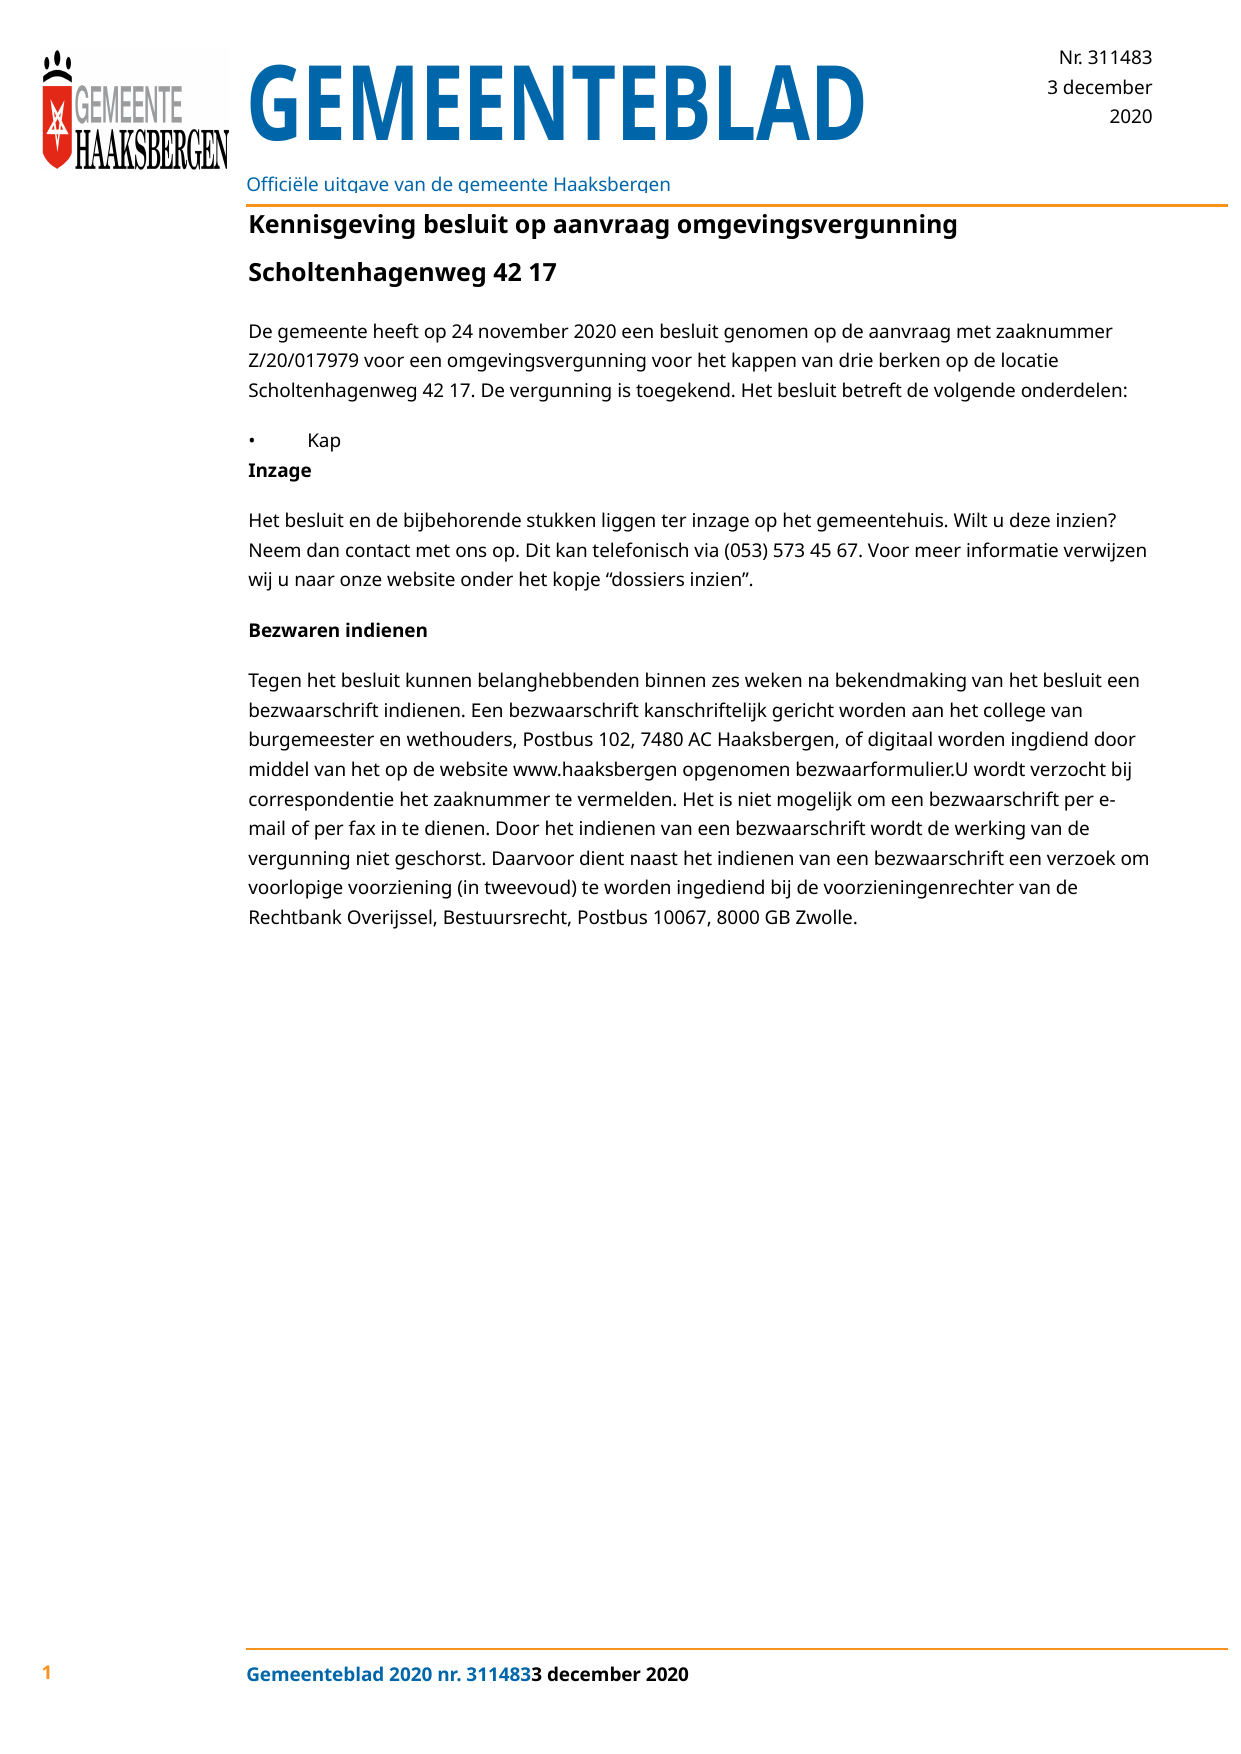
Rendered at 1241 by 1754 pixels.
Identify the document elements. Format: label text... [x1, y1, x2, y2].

text Het besluit en de bijbehorende stukken liggen ter inzage op het gemeentehuis. Wilt u deze inzien? Neem dan contact met ons op. Dit kan telefonisch via (053) 573 45 67. Voor meer informatie verwijzen wij u naar onze website onder het kopje “dossiers inzien”. [248, 507, 1152, 592]
text De gemeente heeft op 24 november 2020 een besluit genomen op de aanvraag met zaaknummer Z/20/017979 voor een omgevingsvergunning voor het kappen van drie berken op de locatie Scholtenhagenweg 42 17. De vergunning is toegekend. Het besluit betreft de volgende onderdelen: [248, 318, 1152, 403]
text Tegen het besluit kunnen belanghebbenden binnen zes weken na bekendmaking van het besluit een bezwaarschrift indienen. Een bezwaarschrift kanschriftelijk gericht worden aan het college van burgemeester en wethouders, Postbus 102, 7480 AC Haaksbergen, of digitaal worden ingdiend door middel van het op de website www.haaksbergen opgenomen bezwaarformulier.U wordt verzocht bij correspondentie het zaaknummer te vermelden. Het is niet mogelijk om een bezwaarschrift per e-mail of per fax in te dienen. Door het indienen van een bezwaarschrift wordt de werking van de vergunning niet geschorst. Daarvoor dient naast het indienen van een bezwaarschrift een verzoek om voorlopige voorziening (in tweevoud) te worden ingediend bij de voorzieningenrechter van de Rechtbank Overijssel, Bestuursrecht, Postbus 10067, 8000 GB Zwolle. [248, 667, 1152, 930]
text Inzage [248, 457, 1152, 483]
text Kennisgeving besluit op aanvraag omgevingsvergunning Scholtenhagenweg 42 17 [248, 207, 1152, 288]
picture [41, 47, 231, 172]
text Bezwaren indienen [248, 617, 1152, 643]
list Kap [248, 427, 1152, 453]
